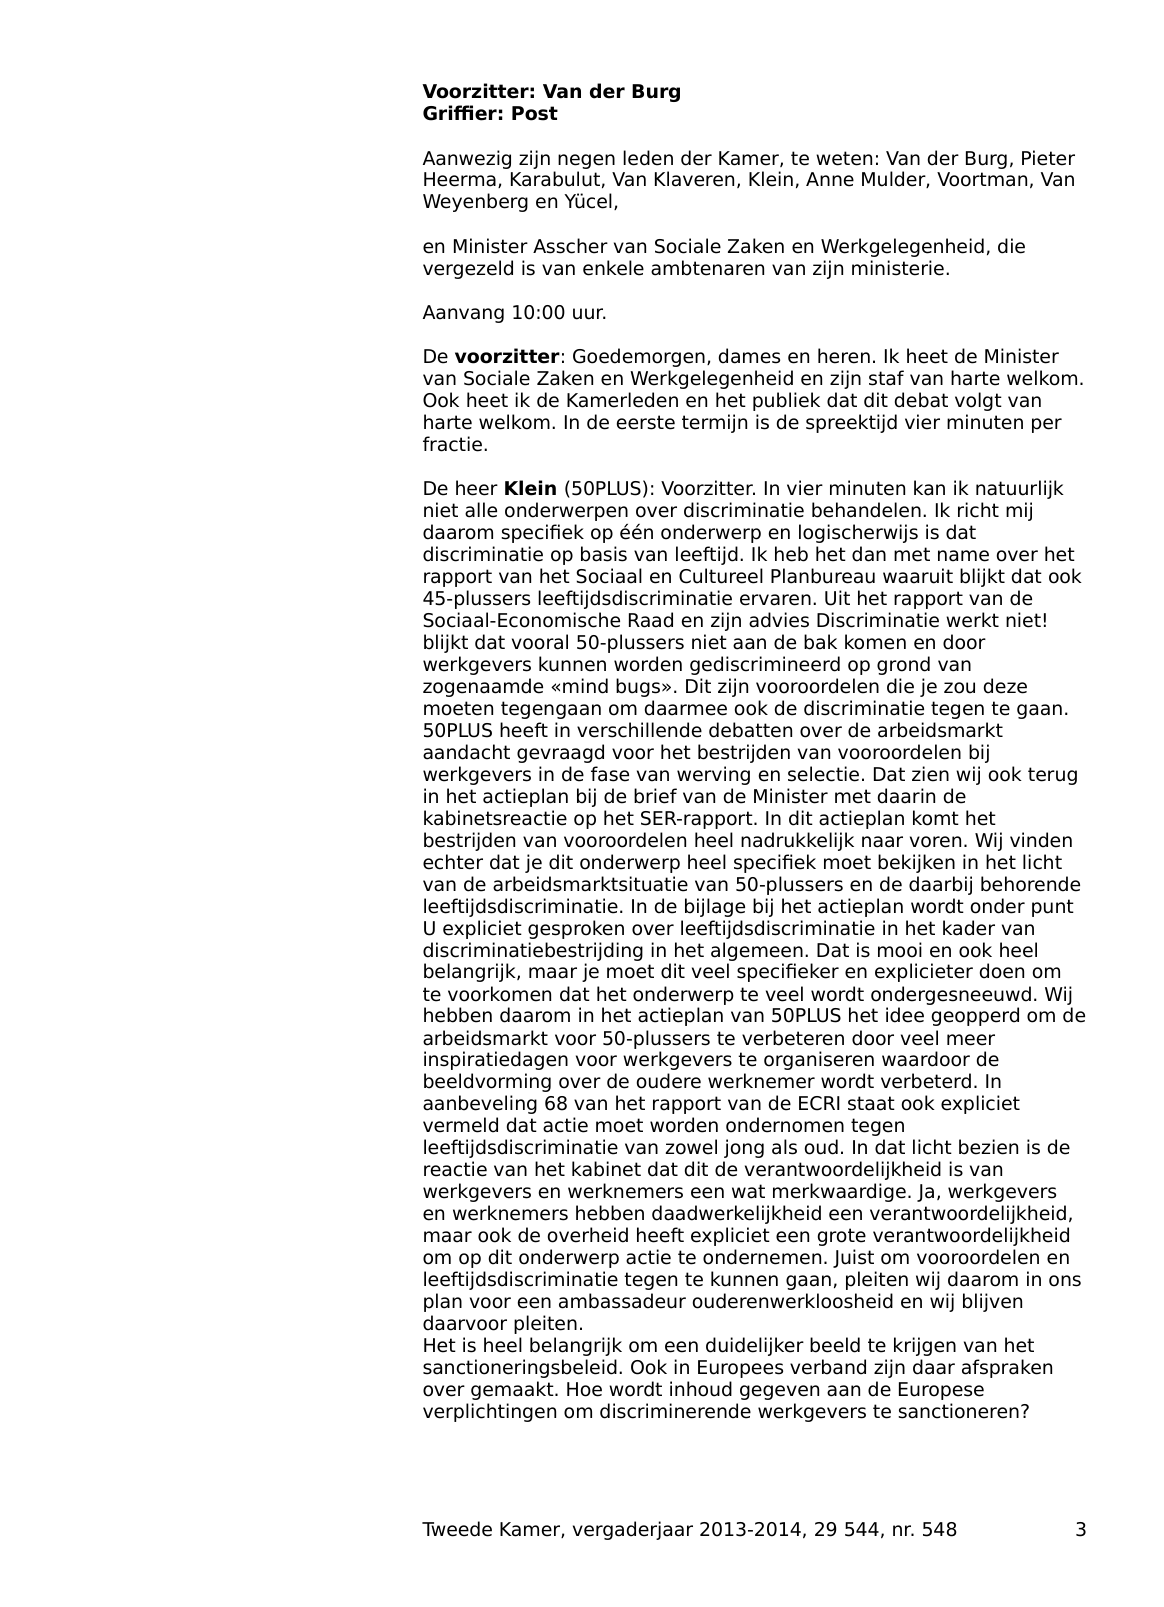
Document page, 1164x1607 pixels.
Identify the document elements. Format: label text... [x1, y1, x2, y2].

text Het is heel belangrijk om een duidelijker beeld te krijgen van het sanctioneringsbeleid. Ook in Europees verband zijn daar afspraken over gemaakt. Hoe wordt inhoud gegeven aan de Europese verplichtingen om discriminerende werkgevers te sanctioneren? [422, 1335, 1087, 1423]
text De heer Klein (50PLUS): Voorzitter. In vier minuten kan ik natuurlijk niet alle onderwerpen over discriminatie behandelen. Ik richt mij daarom specifiek op één onderwerp en logischerwijs is dat discriminatie op basis van leeftijd. Ik heb het dan met name over het rapport van het Sociaal en Cultureel Planbureau waaruit blijkt dat ook 45-plussers leeftijdsdiscriminatie ervaren. Uit het rapport van de Sociaal-Economische Raad en zijn advies Discriminatie werkt niet! blijkt dat vooral 50-plussers niet aan de bak komen en door werkgevers kunnen worden gediscrimineerd op grond van zogenaamde «mind bugs». Dit zijn vooroordelen die je zou deze moeten tegengaan om daarmee ook de discriminatie tegen te gaan. [422, 478, 1087, 720]
text Aanvang 10:00 uur. [422, 302, 1087, 324]
text Aanwezig zijn negen leden der Kamer, te weten: Van der Burg, Pieter Heerma, Karabulut, Van Klaveren, Klein, Anne Mulder, Voortman, Van Weyenberg en Yücel, [422, 147, 1087, 213]
text Griffier: Post [422, 103, 1087, 125]
text De voorzitter: Goedemorgen, dames en heren. Ik heet de Minister van Sociale Zaken en Werkgelegenheid en zijn staf van harte welkom. Ook heet ik de Kamerleden en het publiek dat dit debat volgt van harte welkom. In de eerste termijn is de spreektijd vier minuten per fractie. [422, 346, 1087, 456]
text en Minister Asscher van Sociale Zaken en Werkgelegenheid, die vergezeld is van enkele ambtenaren van zijn ministerie. [422, 236, 1087, 279]
text 50PLUS heeft in verschillende debatten over de arbeidsmarkt aandacht gevraagd voor het bestrijden van vooroordelen bij werkgevers in de fase van werving en selectie. Dat zien wij ook terug in het actieplan bij de brief van de Minister met daarin de kabinetsreactie op het SER-rapport. In dit actieplan komt het bestrijden van vooroordelen heel nadrukkelijk naar voren. Wij vinden echter dat je dit onderwerp heel specifiek moet bekijken in het licht van de arbeidsmarktsituatie van 50-plussers en de daarbij behorende leeftijdsdiscriminatie. In de bijlage bij het actieplan wordt onder punt U expliciet gesproken over leeftijdsdiscriminatie in het kader van discriminatiebestrijding in het algemeen. Dat is mooi en ook heel belangrijk, maar je moet dit veel specifieker en explicieter doen om te voorkomen dat het onderwerp te veel wordt ondergesneeuwd. Wij hebben daarom in het actieplan van 50PLUS het idee geopperd om de arbeidsmarkt voor 50-plussers te verbeteren door veel meer inspiratiedagen voor werkgevers te organiseren waardoor de beeldvorming over de oudere werknemer wordt verbeterd. In aanbeveling 68 van het rapport van de ECRI staat ook expliciet vermeld dat actie moet worden ondernomen tegen leeftijdsdiscriminatie van zowel jong als oud. In dat licht bezien is de reactie van het kabinet dat dit de verantwoordelijkheid is van werkgevers en werknemers een wat merkwaardige. Ja, werkgevers en werknemers hebben daadwerkelijkheid een verantwoordelijkheid, maar ook de overheid heeft expliciet een grote verantwoordelijkheid om op dit onderwerp actie te ondernemen. Juist om vooroordelen en leeftijdsdiscriminatie tegen te kunnen gaan, pleiten wij daarom in ons plan voor een ambassadeur ouderenwerkloosheid en wij blijven daarvoor pleiten. [422, 720, 1087, 1335]
text Voorzitter: Van der Burg [422, 81, 1087, 103]
